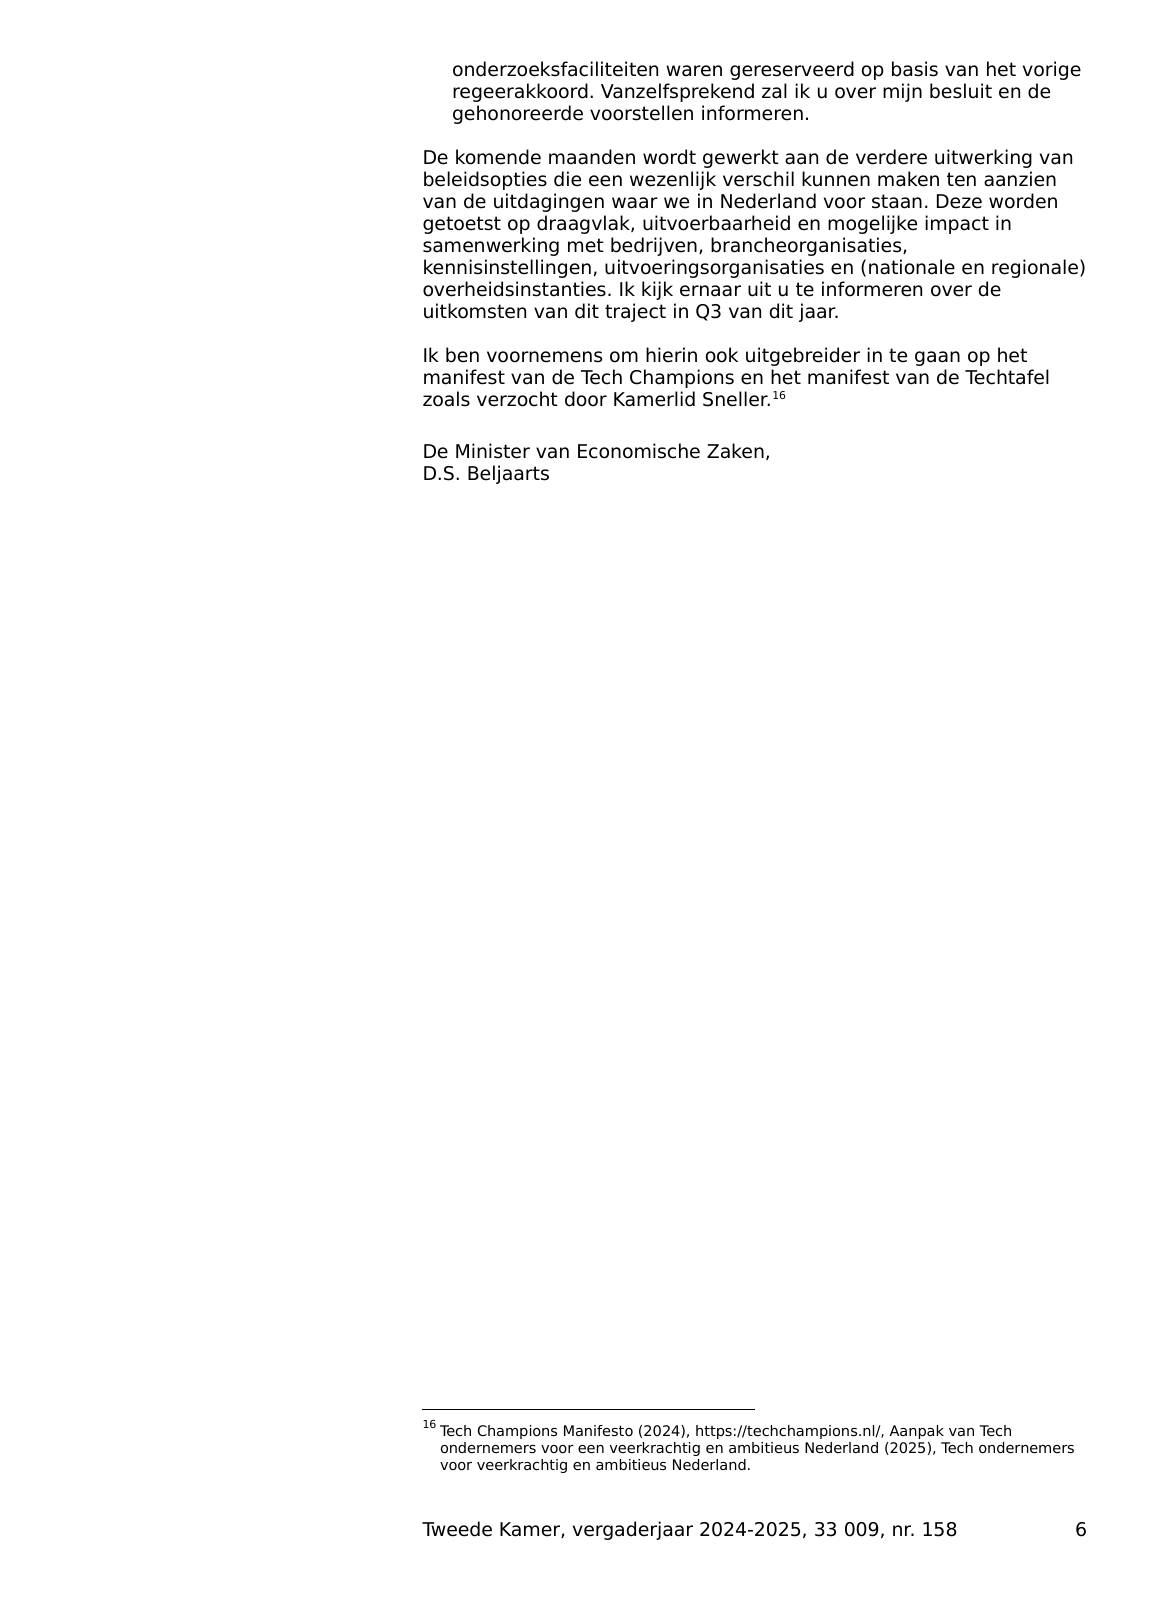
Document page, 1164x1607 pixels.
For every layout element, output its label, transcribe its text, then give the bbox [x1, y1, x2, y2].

text Ik ben voornemens om hierin ook uitgebreider in te gaan op het manifest van de Tech Champions en het manifest van de Techtafel zoals verzocht door Kamerlid Sneller. [422, 345, 1087, 411]
text Tech Champions Manifesto (2024), https://techchampions.nl/, Aanpak van Tech ondernemers voor een veerkrachtig en ambitieus Nederland (2025), Tech ondernemers voor veerkrachtig en ambitieus Nederland. [422, 1418, 1087, 1474]
text onderzoeksfaciliteiten waren gereserveerd op basis van het vorige regeerakkoord. Vanzelfsprekend zal ik u over mijn besluit en de gehonoreerde voorstellen informeren. [452, 59, 1087, 125]
text De Minister van Economische Zaken, D.S. Beljaarts [422, 441, 1087, 485]
text De komende maanden wordt gewerkt aan de verdere uitwerking van beleidsopties die een wezenlijk verschil kunnen maken ten aanzien van de uitdagingen waar we in Nederland voor staan. Deze worden getoetst op draagvlak, uitvoerbaarheid en mogelijke impact in samenwerking met bedrijven, brancheorganisaties, kennisinstellingen, uitvoeringsorganisaties en (nationale en regionale) overheidsinstanties. Ik kijk ernaar uit u te informeren over de uitkomsten van dit traject in Q3 van dit jaar. [422, 147, 1087, 323]
